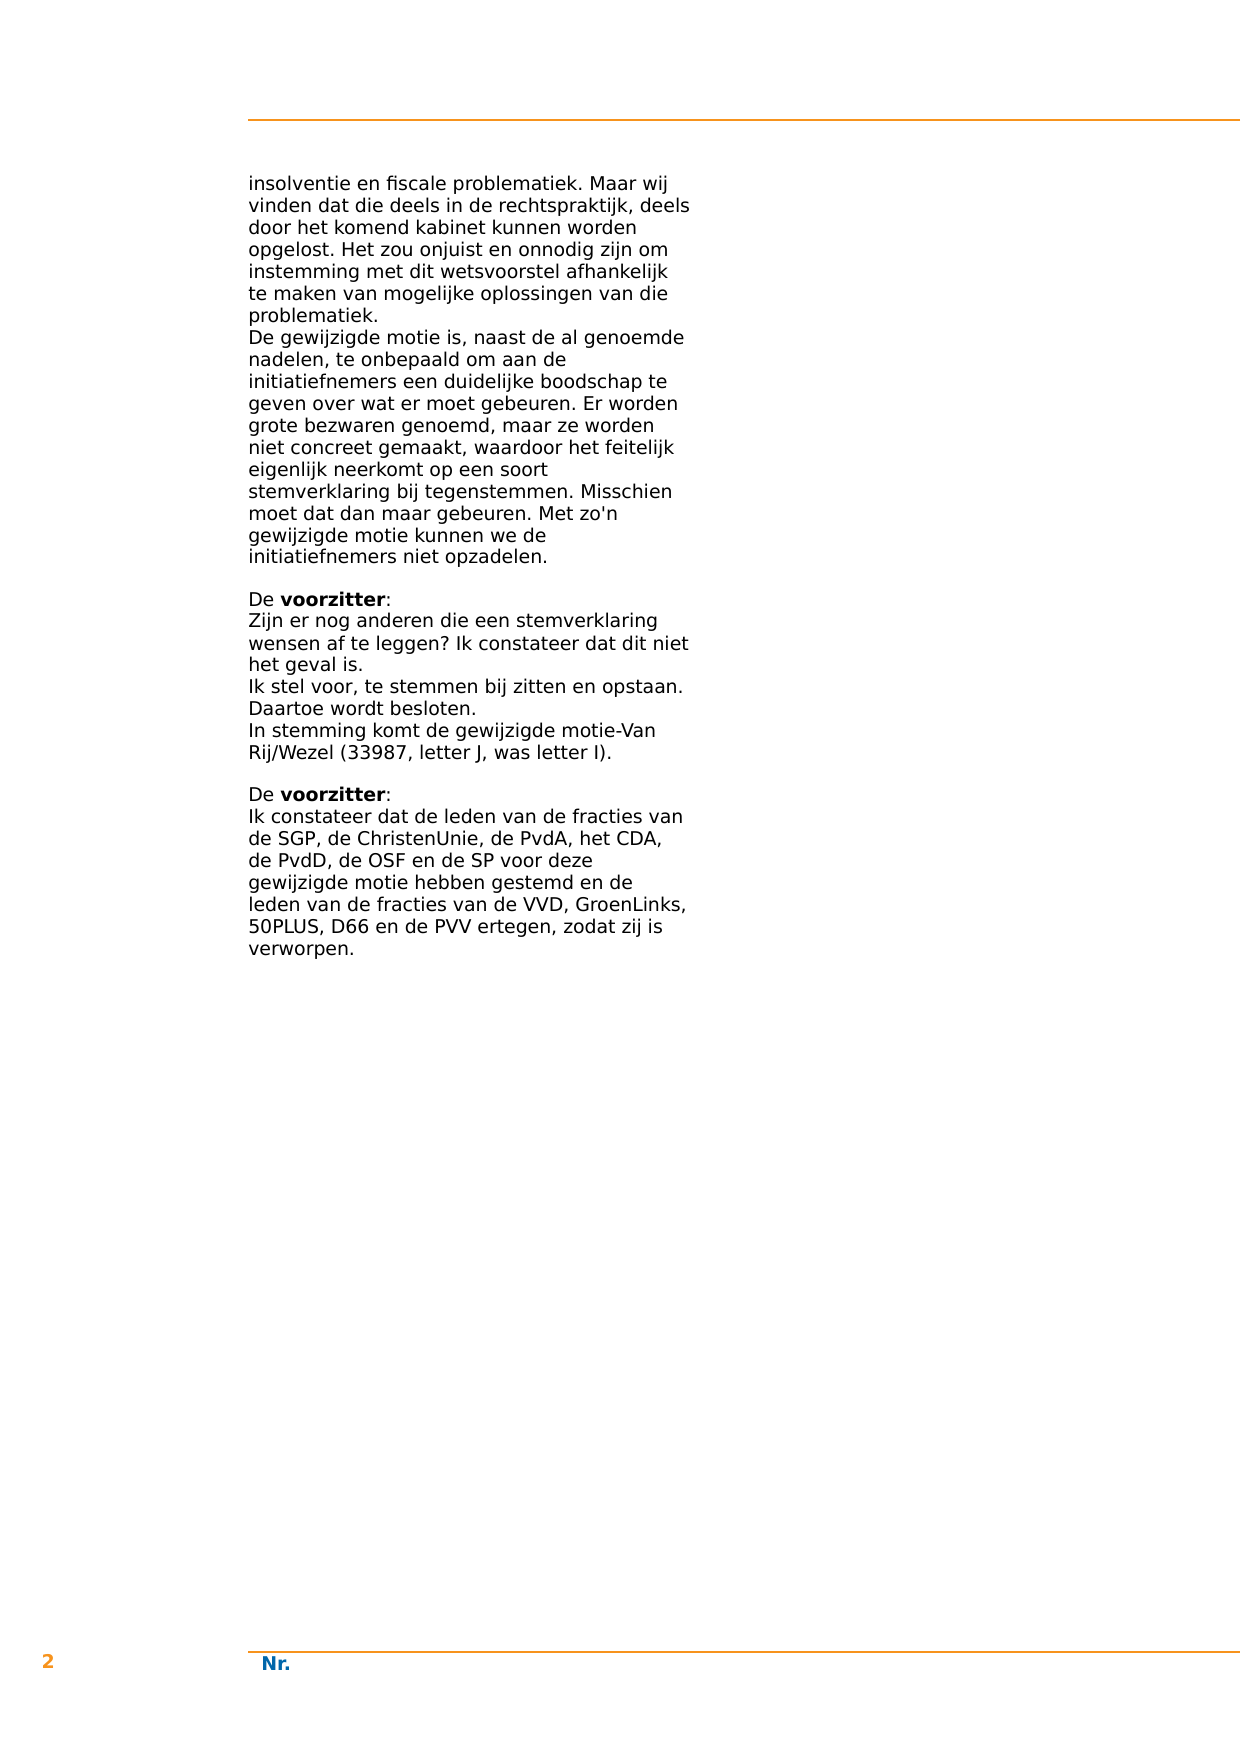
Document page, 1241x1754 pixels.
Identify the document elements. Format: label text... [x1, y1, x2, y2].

text Zijn er nog anderen die een stemverklaring wensen af te leggen? Ik constateer dat dit niet het geval is. [248, 610, 691, 676]
text Ik stel voor, te stemmen bij zitten en opstaan. [248, 676, 691, 698]
text Daartoe wordt besloten. [248, 698, 691, 720]
text In stemming komt de gewijzigde motie-Van Rij/Wezel (33987, letter J, was letter I). [248, 720, 691, 764]
text Ik constateer dat de leden van de fracties van de SGP, de ChristenUnie, de PvdA, het CDA, de PvdD, de OSF en de SP voor deze gewijzigde motie hebben gestemd en de leden van de fracties van de VVD, GroenLinks, 50PLUS, D66 en de PVV ertegen, zodat zij is verworpen. [248, 806, 691, 960]
text De gewijzigde motie is, naast de al genoemde nadelen, te onbepaald om aan de initiatiefnemers een duidelijke boodschap te geven over wat er moet gebeuren. Er worden grote bezwaren genoemd, maar ze worden niet concreet gemaakt, waardoor het feitelijk eigenlijk neerkomt op een soort stemverklaring bij tegenstemmen. Misschien moet dat dan maar gebeuren. Met zo'n gewijzigde motie kunnen we de initiatiefnemers niet opzadelen. [248, 327, 691, 568]
text De voorzitter: [248, 784, 691, 806]
text De voorzitter: [248, 588, 691, 610]
text insolventie en fiscale problematiek. Maar wij vinden dat die deels in de rechtspraktijk, deels door het komend kabinet kunnen worden opgelost. Het zou onjuist en onnodig zijn om instemming met dit wetsvoorstel afhankelijk te maken van mogelijke oplossingen van die problematiek. [248, 173, 691, 327]
